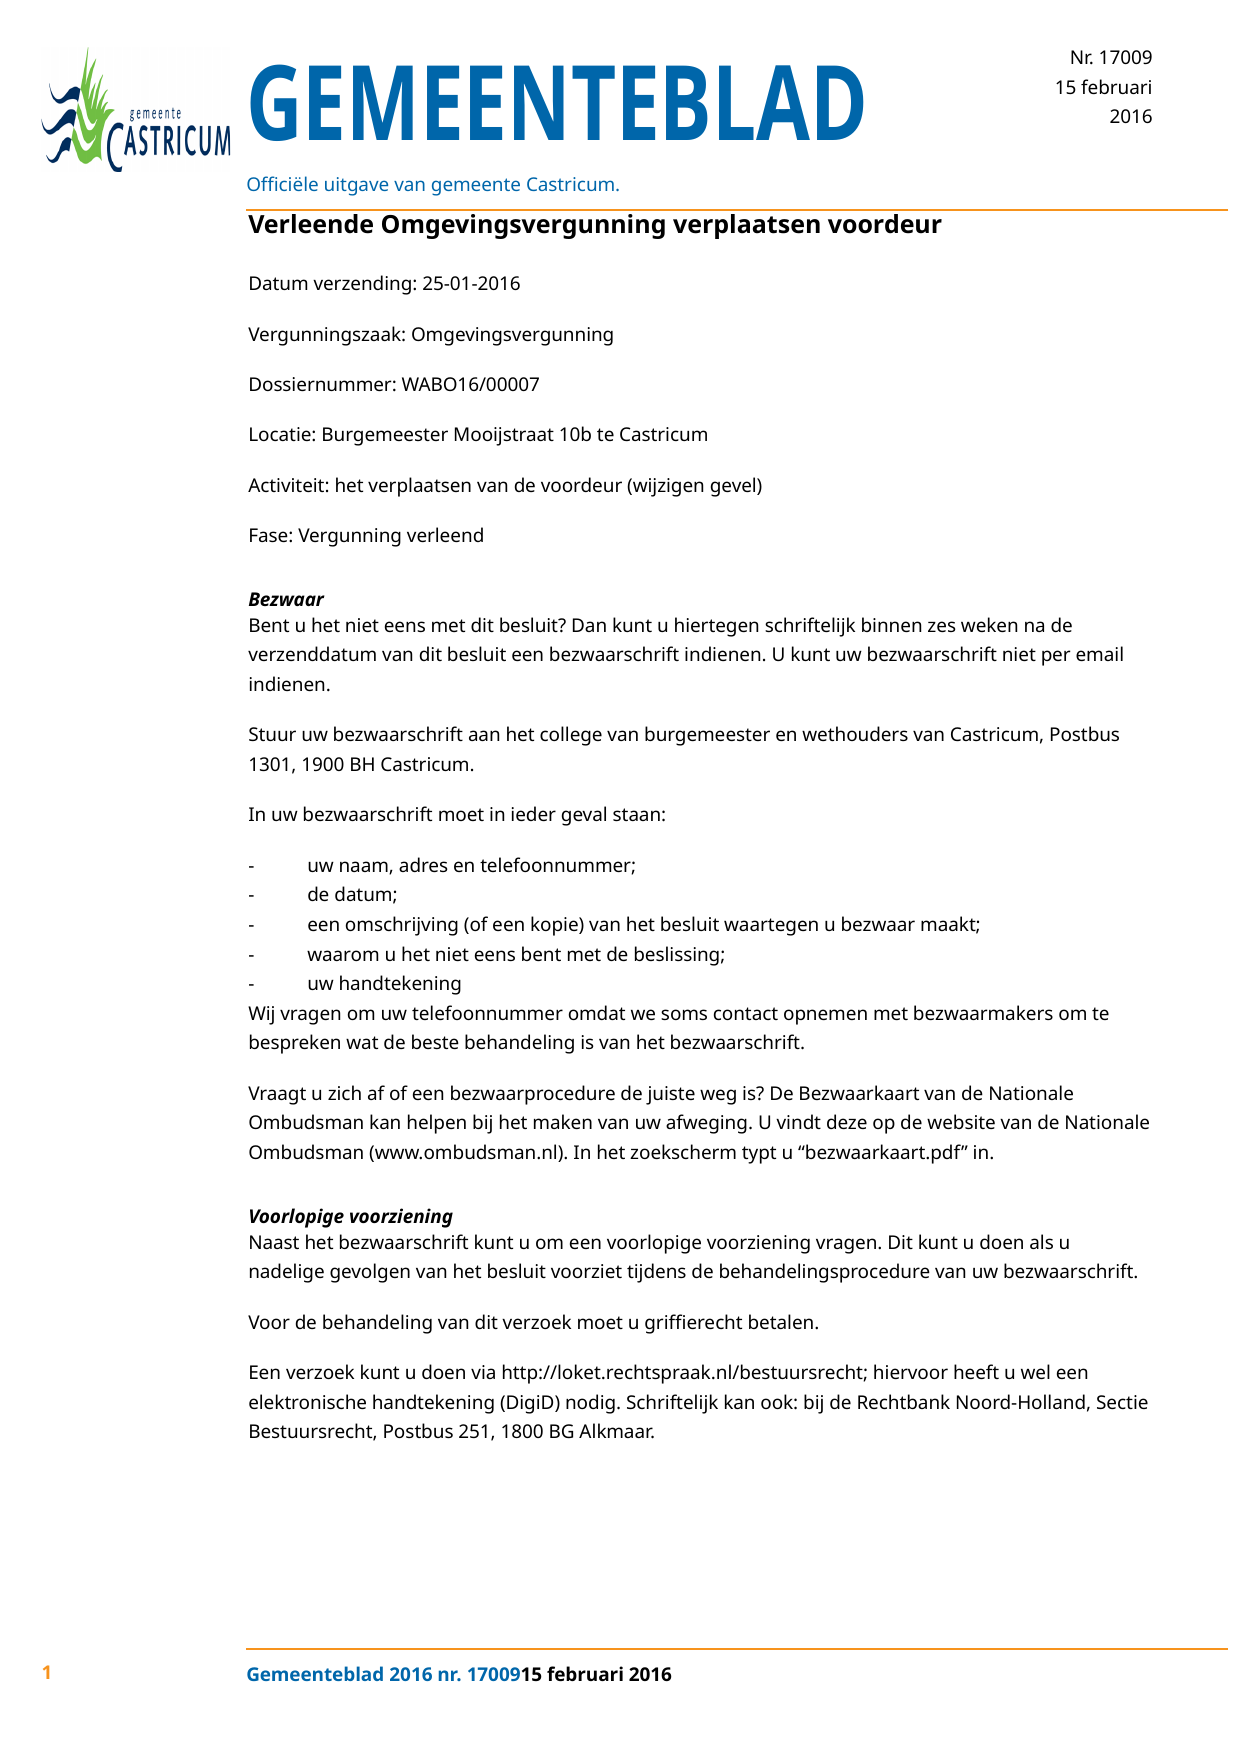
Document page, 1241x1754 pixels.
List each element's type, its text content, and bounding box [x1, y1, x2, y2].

list de datum; [248, 882, 1152, 907]
list waarom u het niet eens bent met de beslissing; [248, 941, 1152, 967]
text Bent u het niet eens met dit besluit? Dan kunt u hiertegen schriftelijk binnen zes weken na de verzenddatum van dit besluit een bezwaarschrift indienen. U kunt uw bezwaarschrift niet per email indienen. [248, 612, 1152, 697]
text Vraagt u zich af of een bezwaarprocedure de juiste weg is? De Bezwaarkaart van de Nationale Ombudsman kan helpen bij het maken van uw afweging. U vindt deze op de website van de Nationale Ombudsman (www.ombudsman.nl). In het zoekscherm typt u “bezwaarkaart.pdf” in. [248, 1080, 1152, 1165]
text Stuur uw bezwaarschrift aan het college van burgemeester en wethouders van Castricum, Postbus 1301, 1900 BH Castricum. [248, 722, 1152, 777]
text Vergunningszaak: Omgevingsvergunning [248, 321, 1152, 346]
picture [41, 47, 231, 172]
list een omschrijving (of een kopie) van het besluit waartegen u bezwaar maakt; [248, 911, 1152, 937]
text In uw bezwaarschrift moet in ieder geval staan: [248, 802, 1152, 827]
text Wij vragen om uw telefoonnummer omdat we soms contact opnemen met bezwaarmakers om te bespreken wat de beste behandeling is van het bezwaarschrift. [248, 1000, 1152, 1055]
list uw handtekening [248, 970, 1152, 996]
text Fase: Vergunning verleend [248, 522, 1152, 548]
text Voor de behandeling van dit verzoek moet u griffierecht betalen. [248, 1309, 1152, 1334]
text Datum verzending: 25-01-2016 [248, 270, 1152, 296]
list uw naam, adres en telefoonnummer; [248, 852, 1152, 878]
text Activiteit: het verplaatsen van de voordeur (wijzigen gevel) [248, 472, 1152, 498]
text Bezwaar [248, 586, 1152, 612]
text Dossiernummer: WABO16/00007 [248, 371, 1152, 397]
text Verleende Omgevingsvergunning verplaatsen voordeur [248, 211, 1152, 241]
text Locatie: Burgemeester Mooijstraat 10b te Castricum [248, 422, 1152, 447]
text Een verzoek kunt u doen via http://loket.rechtspraak.nl/bestuursrecht; hiervoor heeft u wel een elektronische handtekening (DigiD) nodig. Schriftelijk kan ook: bij de Rechtbank Noord-Holland, Sectie Bestuursrecht, Postbus 251, 1800 BG Alkmaar. [248, 1359, 1152, 1444]
text Naast het bezwaarschrift kunt u om een voorlopige voorziening vragen. Dit kunt u doen als u nadelige gevolgen van het besluit voorziet tijdens de behandelingsprocedure van uw bezwaarschrift. [248, 1229, 1152, 1284]
text Voorlopige voorziening [248, 1203, 1152, 1229]
